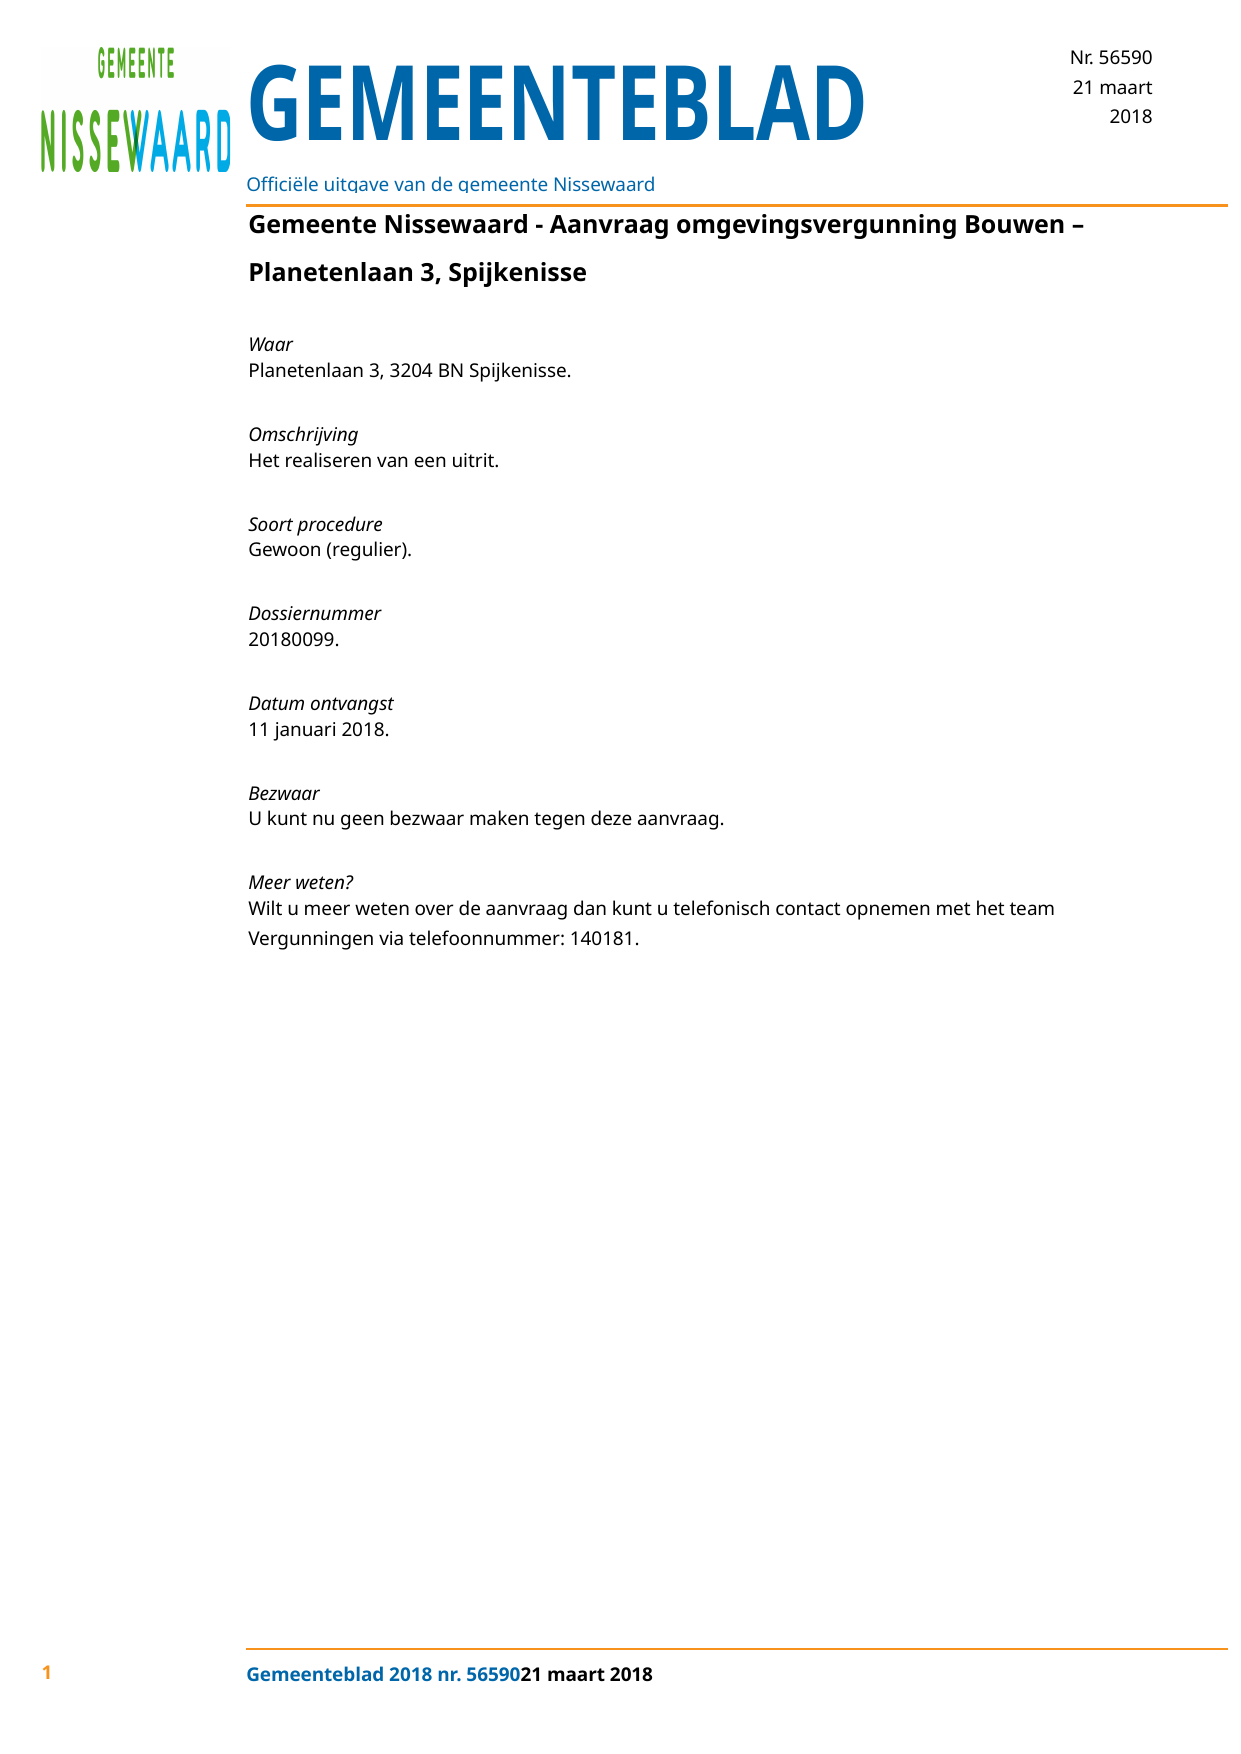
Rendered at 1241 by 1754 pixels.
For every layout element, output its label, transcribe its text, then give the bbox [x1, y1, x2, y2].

text Gewoon (regulier). [248, 537, 1152, 562]
picture [222, 122, 227, 160]
text 20180099. [248, 626, 1152, 652]
text Planetenlaan 3, 3204 BN Spijkenisse. [248, 357, 1152, 383]
text Dossiernummer [248, 601, 1152, 626]
text Datum ontvangst [248, 690, 1152, 716]
text Omschrijving [248, 421, 1152, 447]
picture [201, 122, 206, 138]
text Wilt u meer weten over de aanvraag dan kunt u telefonisch contact opnemen met het team Vergunningen via telefoonnummer: 140181. [248, 895, 1152, 951]
text U kunt nu geen bezwaar maken tegen deze aanvraag. [248, 806, 1152, 831]
picture [41, 47, 231, 172]
text Het realiseren van een uitrit. [248, 447, 1152, 473]
picture [154, 157, 165, 172]
text Bezwaar [248, 780, 1152, 806]
text 11 januari 2018. [248, 716, 1152, 742]
picture [176, 157, 187, 172]
text Soort procedure [248, 511, 1152, 537]
text Meer weten? [248, 869, 1152, 895]
text Waar [248, 331, 1152, 357]
picture [200, 151, 206, 172]
text Gemeente Nissewaard - Aanvraag omgevingsvergunning Bouwen – Planetenlaan 3, Spijkenisse [248, 207, 1152, 288]
